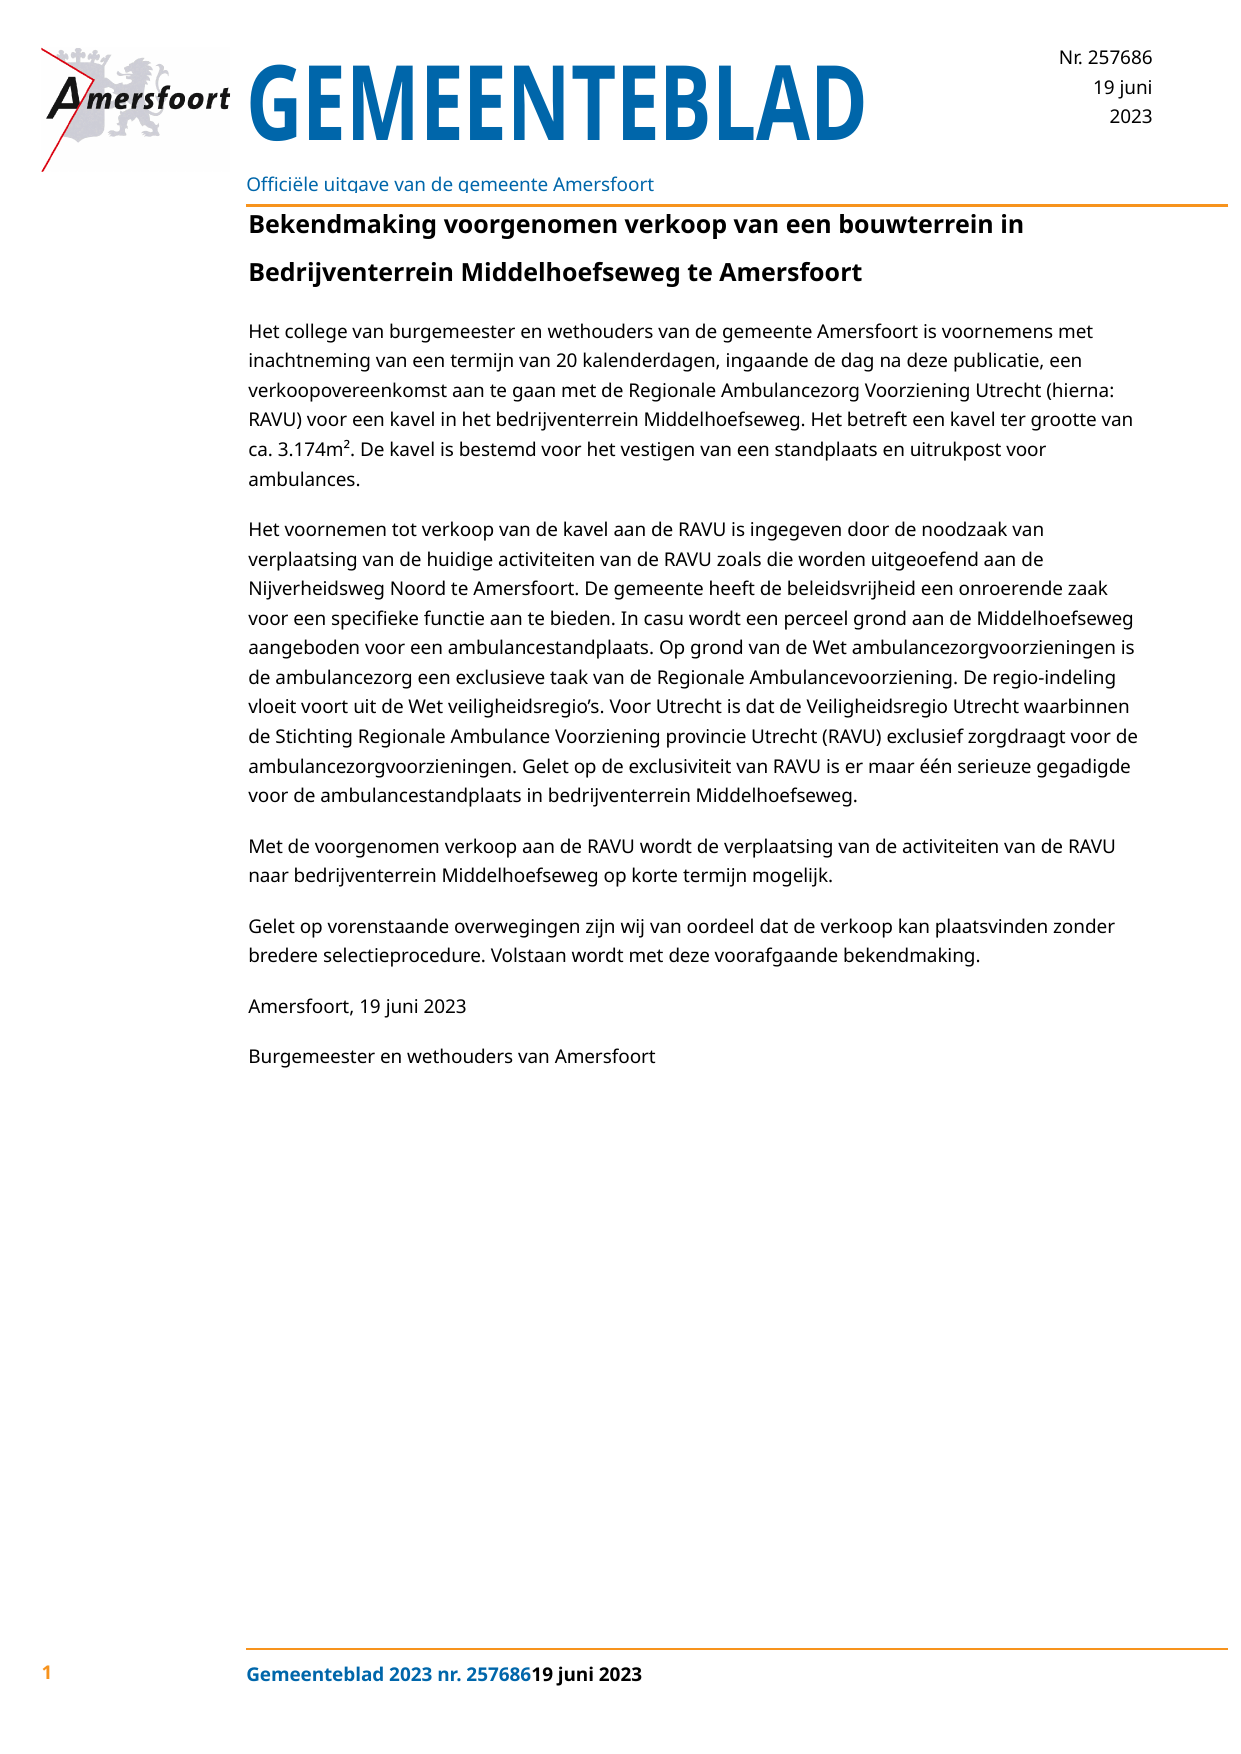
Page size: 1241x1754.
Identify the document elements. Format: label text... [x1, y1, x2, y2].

text Met de voorgenomen verkoop aan de RAVU wordt de verplaatsing van de activiteiten van de RAVU naar bedrijventerrein Middelhoefseweg op korte termijn mogelijk. [248, 833, 1152, 888]
text Het voornemen tot verkoop van de kavel aan de RAVU is ingegeven door de noodzaak van verplaatsing van de huidige activiteiten van de RAVU zoals die worden uitgeoefend aan de Nijverheidsweg Noord te Amersfoort. De gemeente heeft de beleidsvrijheid een onroerende zaak voor een specifieke functie aan te bieden. In casu wordt een perceel grond aan de Middelhoefseweg aangeboden voor een ambulancestandplaats. Op grond van de Wet ambulancezorgvoorzieningen is de ambulancezorg een exclusieve taak van de Regionale Ambulancevoorziening. De regio-indeling vloeit voort uit de Wet veiligheidsregio’s. Voor Utrecht is dat de Veiligheidsregio Utrecht waarbinnen de Stichting Regionale Ambulance Voorziening provincie Utrecht (RAVU) exclusief zorgdraagt voor de ambulancezorgvoorzieningen. Gelet op de exclusiviteit van RAVU is er maar één serieuze gegadigde voor de ambulancestandplaats in bedrijventerrein Middelhoefseweg. [248, 516, 1152, 808]
text Burgemeester en wethouders van Amersfoort [248, 1043, 1152, 1069]
text Gelet op vorenstaande overwegingen zijn wij van oordeel dat de verkoop kan plaatsvinden zonder bredere selectieprocedure. Volstaan wordt met deze voorafgaande bekendmaking. [248, 913, 1152, 968]
text Het college van burgemeester en wethouders van de gemeente Amersfoort is voornemens met inachtneming van een termijn van 20 kalenderdagen, ingaande de dag na deze publicatie, een verkoopovereenkomst aan te gaan met de Regionale Ambulancezorg Voorziening Utrecht (hierna: RAVU) voor een kavel in het bedrijventerrein Middelhoefseweg. Het betreft een kavel ter grootte van ca. 3.174m². De kavel is bestemd voor het vestigen van een standplaats en uitrukpost voor ambulances. [248, 318, 1152, 492]
text Bekendmaking voorgenomen verkoop van een bouwterrein in Bedrijventerrein Middelhoefseweg te Amersfoort [248, 207, 1152, 288]
text Amersfoort, 19 juni 2023 [248, 993, 1152, 1019]
picture [41, 47, 231, 172]
